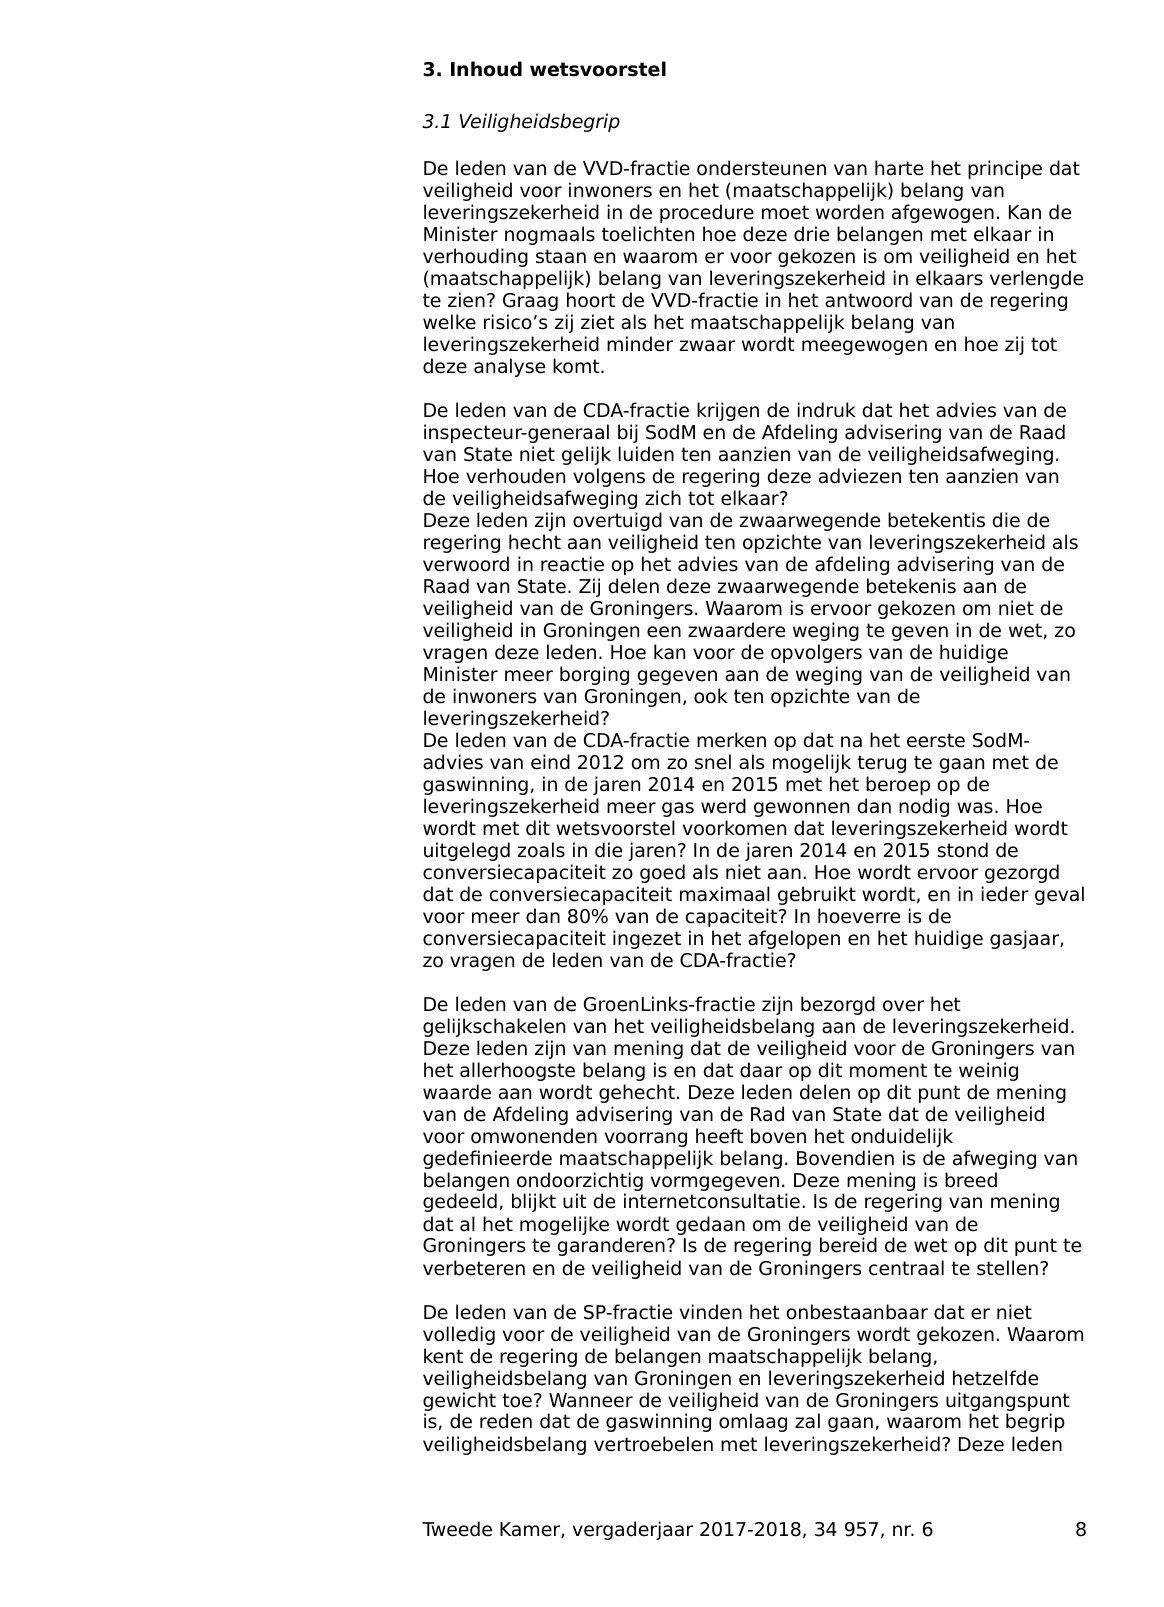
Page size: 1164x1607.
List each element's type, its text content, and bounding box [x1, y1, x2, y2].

text De leden van de CDA-fractie krijgen de indruk dat het advies van de inspecteur-generaal bij SodM en de Afdeling advisering van de Raad van State niet gelijk luiden ten aanzien van de veiligheidsafweging. Hoe verhouden volgens de regering deze adviezen ten aanzien van de veiligheidsafweging zich tot elkaar? [422, 400, 1087, 510]
text De leden van de GroenLinks-fractie zijn bezorgd over het gelijkschakelen van het veiligheidsbelang aan de leveringszekerheid. Deze leden zijn van mening dat de veiligheid voor de Groningers van het allerhoogste belang is en dat daar op dit moment te weinig waarde aan wordt gehecht. Deze leden delen op dit punt de mening van de Afdeling advisering van de Rad van State dat de veiligheid voor omwonenden voorrang heeft boven het onduidelijk gedefinieerde maatschappelijk belang. Bovendien is de afweging van belangen ondoorzichtig vormgegeven. Deze mening is breed gedeeld, blijkt uit de internetconsultatie. Is de regering van mening dat al het mogelijke wordt gedaan om de veiligheid van de Groningers te garanderen? Is de regering bereid de wet op dit punt te verbeteren en de veiligheid van de Groningers centraal te stellen? [422, 994, 1087, 1279]
subtitle 3.1 Veiligheidsbegrip [422, 111, 1087, 133]
text Deze leden zijn overtuigd van de zwaarwegende betekentis die de regering hecht aan veiligheid ten opzichte van leveringszekerheid als verwoord in reactie op het advies van de afdeling advisering van de Raad van State. Zij delen deze zwaarwegende betekenis aan de veiligheid van de Groningers. Waarom is ervoor gekozen om niet de veiligheid in Groningen een zwaardere weging te geven in de wet, zo vragen deze leden. Hoe kan voor de opvolgers van de huidige Minister meer borging gegeven aan de weging van de veiligheid van de inwoners van Groningen, ook ten opzichte van de leveringszekerheid? [422, 510, 1087, 730]
text De leden van de VVD-fractie ondersteunen van harte het principe dat veiligheid voor inwoners en het (maatschappelijk) belang van leveringszekerheid in de procedure moet worden afgewogen. Kan de Minister nogmaals toelichten hoe deze drie belangen met elkaar in verhouding staan en waarom er voor gekozen is om veiligheid en het (maatschappelijk) belang van leveringszekerheid in elkaars verlengde te zien? Graag hoort de VVD-fractie in het antwoord van de regering welke risico’s zij ziet als het maatschappelijk belang van leveringszekerheid minder zwaar wordt meegewogen en hoe zij tot deze analyse komt. [422, 158, 1087, 378]
text De leden van de CDA-fractie merken op dat na het eerste SodM-advies van eind 2012 om zo snel als mogelijk terug te gaan met de gaswinning, in de jaren 2014 en 2015 met het beroep op de leveringszekerheid meer gas werd gewonnen dan nodig was. Hoe wordt met dit wetsvoorstel voorkomen dat leveringszekerheid wordt uitgelegd zoals in die jaren? In de jaren 2014 en 2015 stond de conversiecapaciteit zo goed als niet aan. Hoe wordt ervoor gezorgd dat de conversiecapaciteit maximaal gebruikt wordt, en in ieder geval voor meer dan 80% van de capaciteit? In hoeverre is de conversiecapaciteit ingezet in het afgelopen en het huidige gasjaar, zo vragen de leden van de CDA-fractie? [422, 730, 1087, 971]
text De leden van de SP-fractie vinden het onbestaanbaar dat er niet volledig voor de veiligheid van de Groningers wordt gekozen. Waarom kent de regering de belangen maatschappelijk belang, veiligheidsbelang van Groningen en leveringszekerheid hetzelfde gewicht toe? Wanneer de veiligheid van de Groningers uitgangspunt is, de reden dat de gaswinning omlaag zal gaan, waarom het begrip veiligheidsbelang vertroebelen met leveringszekerheid? Deze leden [422, 1302, 1087, 1455]
subtitle 3. Inhoud wetsvoorstel [422, 59, 1087, 81]
